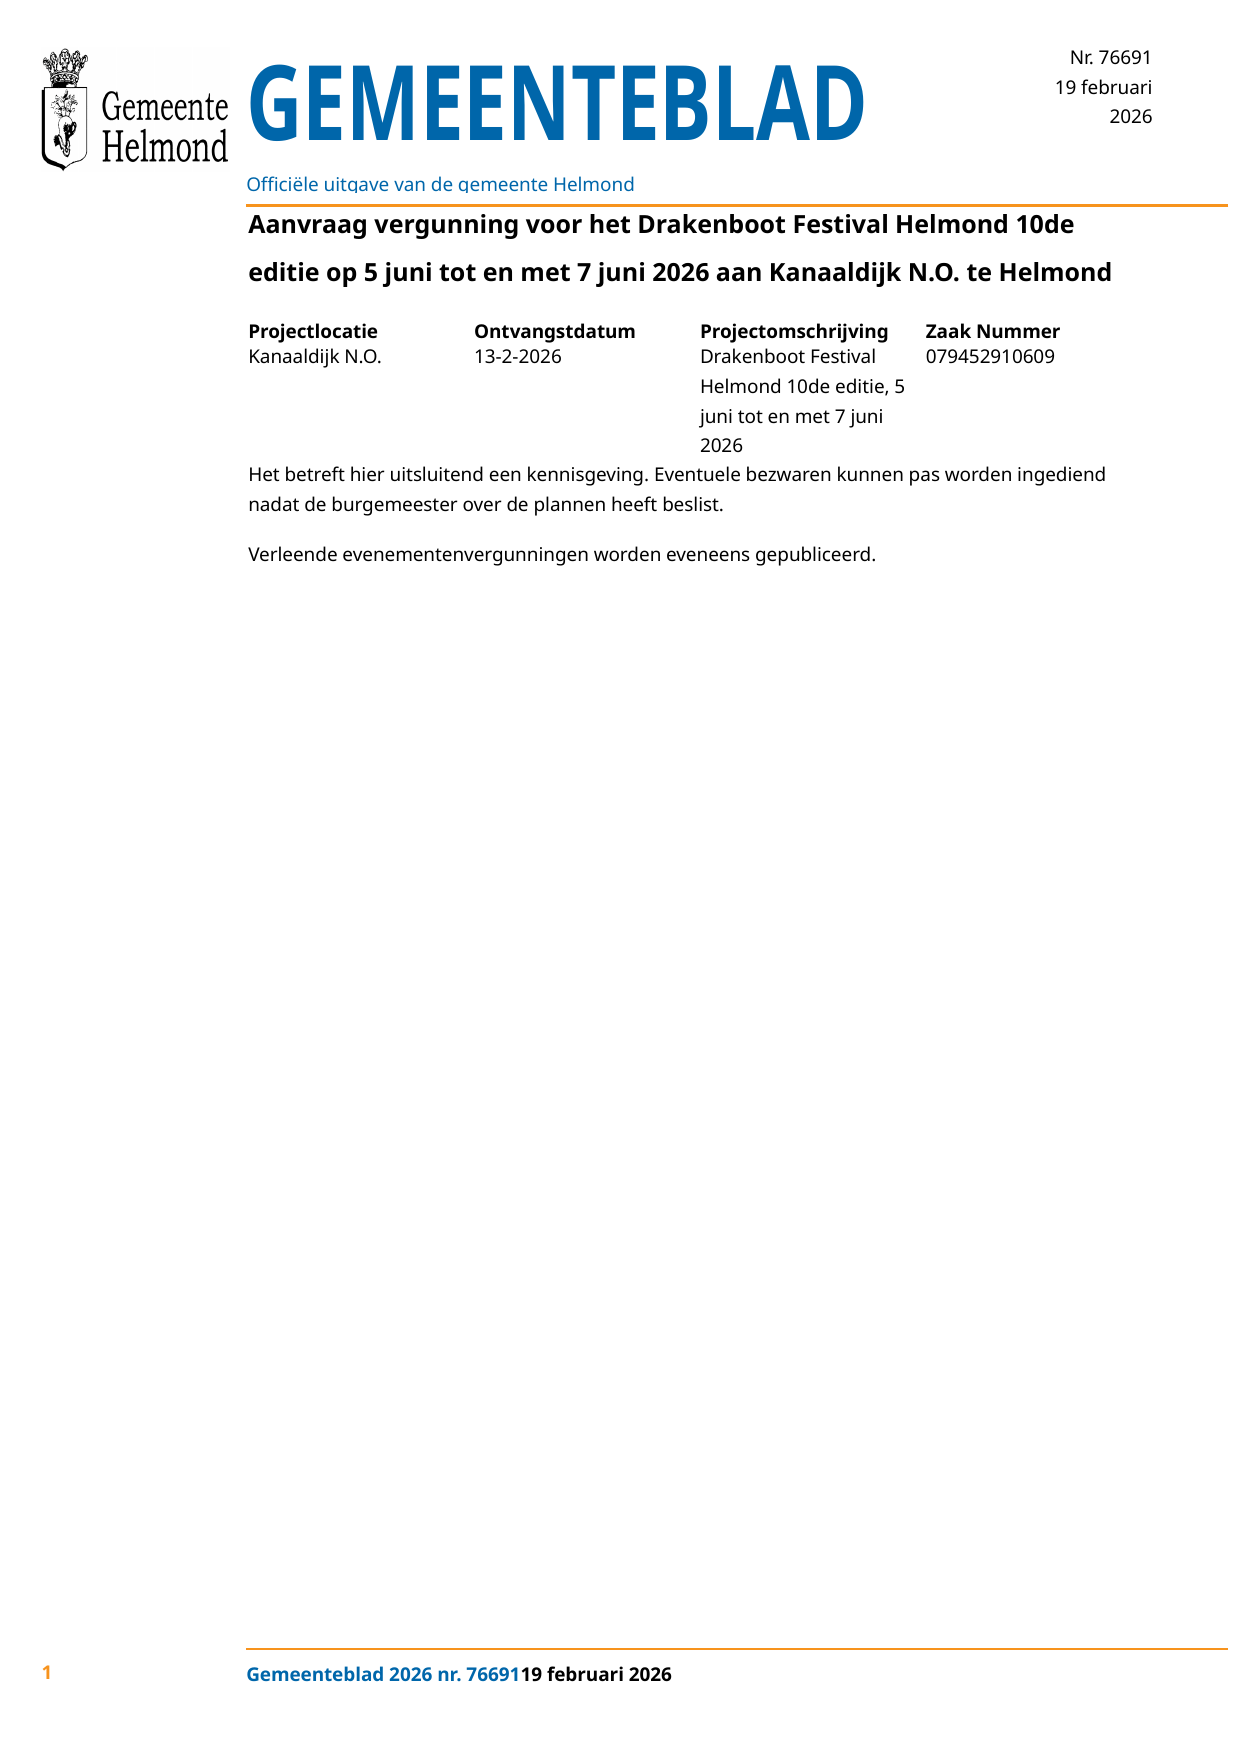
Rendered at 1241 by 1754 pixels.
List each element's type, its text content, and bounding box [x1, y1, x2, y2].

table_cell Drakenboot Festival Helmond 10de editie, 5 juni tot en met 7 juni 2026 [700, 344, 926, 458]
table_cell 079452910609 [926, 344, 1152, 458]
picture [41, 47, 231, 172]
table_cell 13-2-2026 [474, 344, 700, 458]
table_header Projectomschrijving [700, 318, 926, 344]
table_header Ontvangstdatum [474, 318, 700, 344]
table_header Projectlocatie [248, 318, 474, 344]
text Aanvraag vergunning voor het Drakenboot Festival Helmond 10de editie op 5 juni tot en met 7 juni 2026 aan Kanaaldijk N.O. te Helmond [248, 207, 1152, 288]
table_header Zaak Nummer [926, 318, 1152, 344]
text Het betreft hier uitsluitend een kennisgeving. Eventuele bezwaren kunnen pas worden ingediend nadat de burgemeester over de plannen heeft beslist. [248, 461, 1152, 517]
text Verleende evenementenvergunningen worden eveneens gepubliceerd. [248, 541, 1152, 567]
table_cell Kanaaldijk N.O. [248, 344, 474, 458]
